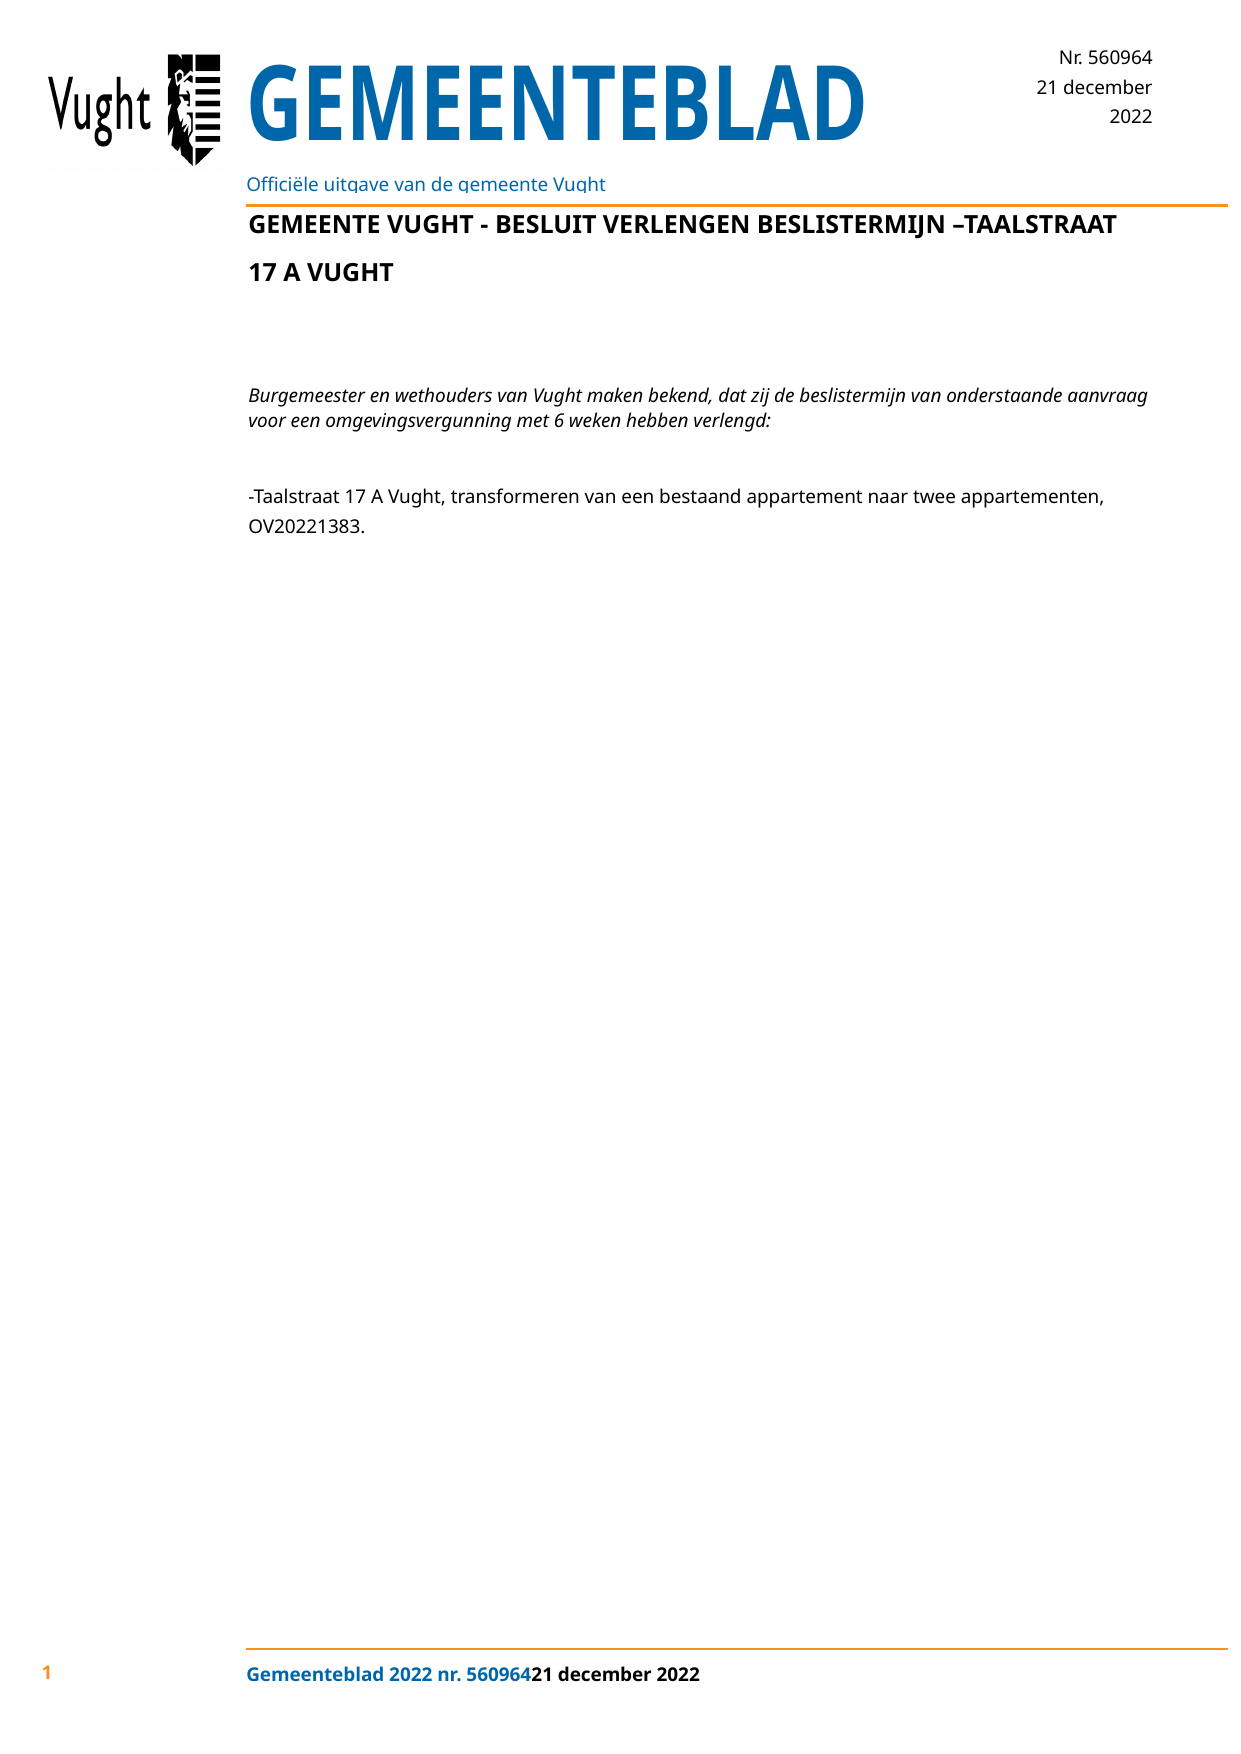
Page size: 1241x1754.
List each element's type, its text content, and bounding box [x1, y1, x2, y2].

text GEMEENTE VUGHT - BESLUIT VERLENGEN BESLISTERMIJN –TAALSTRAAT 17 A VUGHT [248, 207, 1152, 288]
picture [41, 47, 231, 172]
text Burgemeester en wethouders van Vught maken bekend, dat zij de beslistermijn van onderstaande aanvraag voor een omgevingsvergunning met 6 weken hebben verlengd: [248, 382, 1152, 433]
text -Taalstraat 17 A Vught, transformeren van een bestaand appartement naar twee appartementen, OV20221383. [248, 484, 1152, 539]
